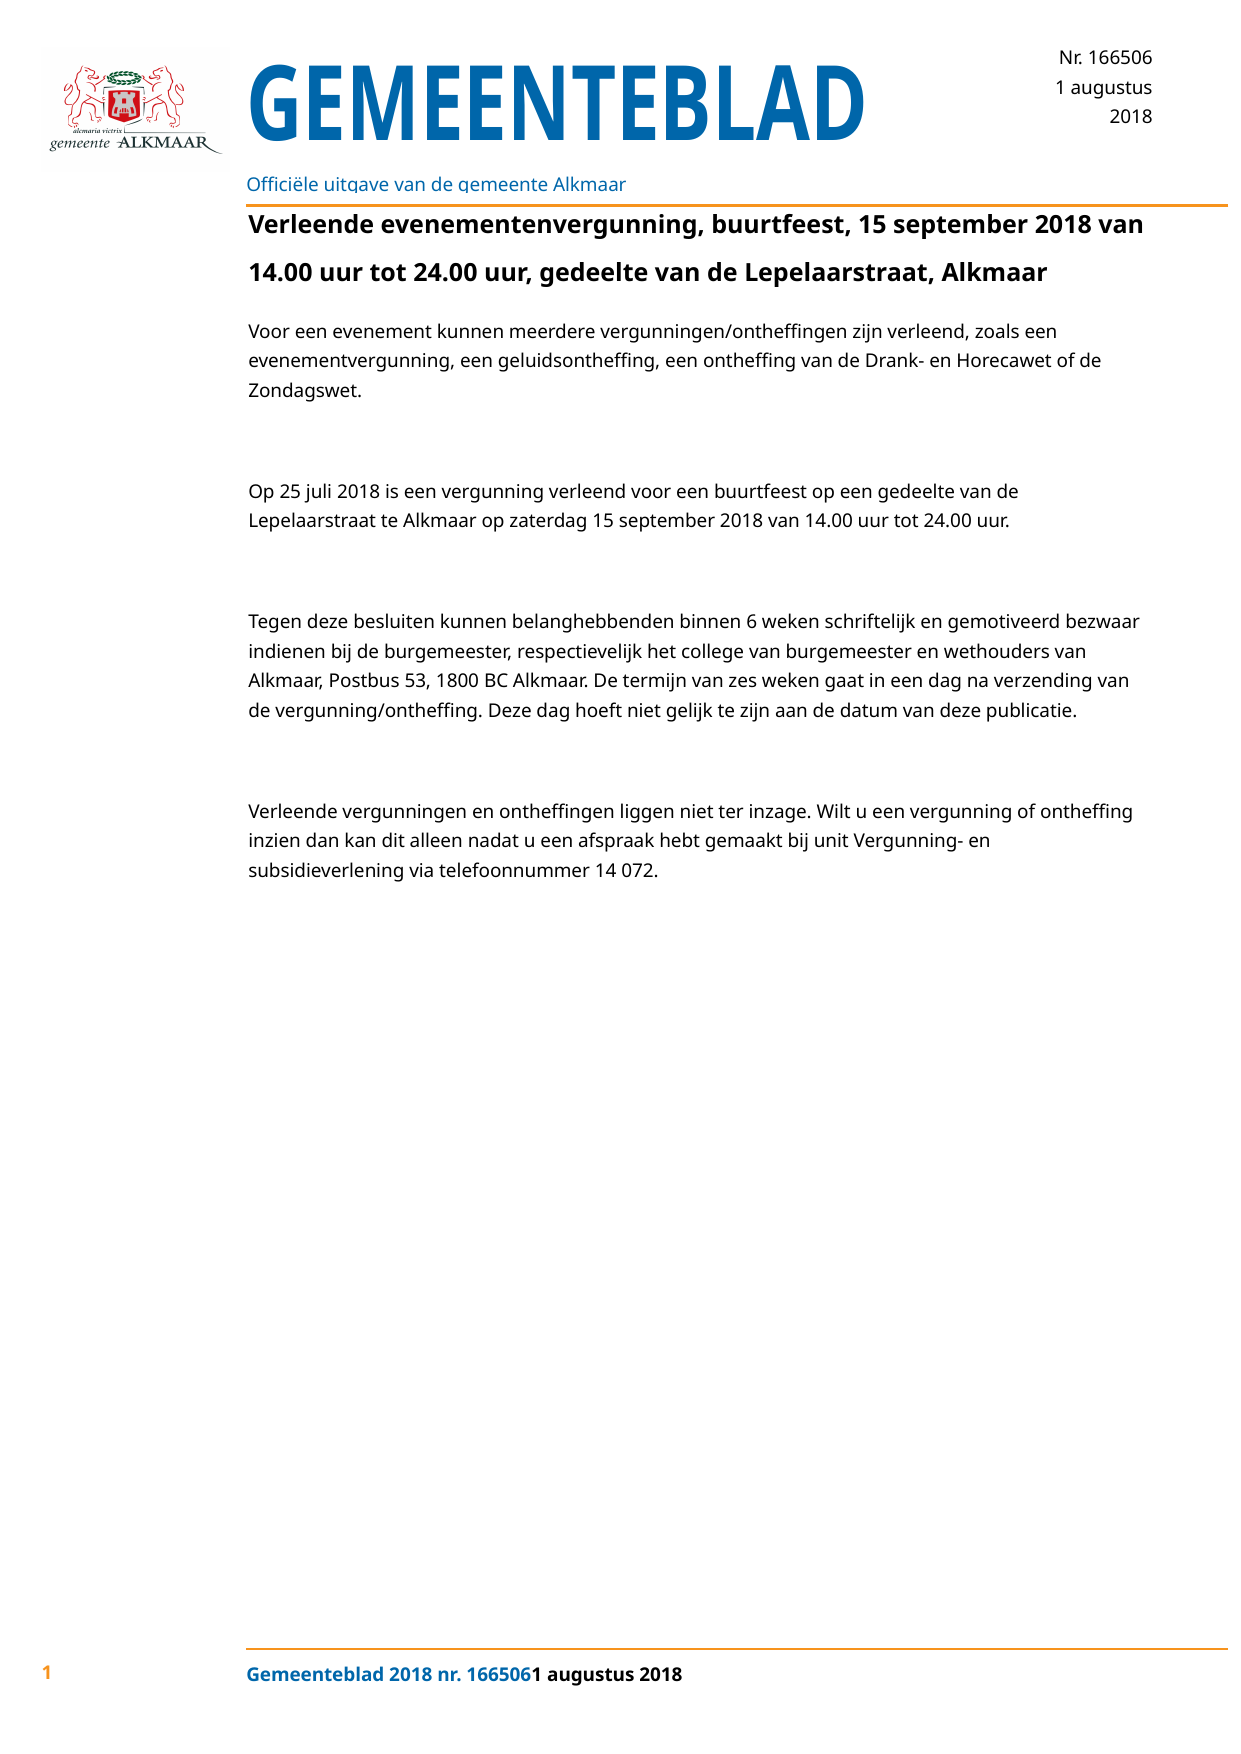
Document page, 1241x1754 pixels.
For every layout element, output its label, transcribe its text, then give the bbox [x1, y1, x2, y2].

text Tegen deze besluiten kunnen belanghebbenden binnen 6 weken schriftelijk en gemotiveerd bezwaar indienen bij de burgemeester, respectievelijk het college van burgemeester en wethouders van Alkmaar, Postbus 53, 1800 BC Alkmaar. De termijn van zes weken gaat in een dag na verzending van de vergunning/ontheffing. Deze dag hoeft niet gelijk te zijn aan de datum van deze publicatie. [248, 608, 1152, 723]
picture [41, 47, 231, 172]
text Verleende evenementenvergunning, buurtfeest, 15 september 2018 van 14.00 uur tot 24.00 uur, gedeelte van de Lepelaarstraat, Alkmaar [248, 207, 1152, 288]
text Op 25 juli 2018 is een vergunning verleend voor een buurtfeest op een gedeelte van de Lepelaarstraat te Alkmaar op zaterdag 15 september 2018 van 14.00 uur tot 24.00 uur. [248, 478, 1152, 533]
text Voor een evenement kunnen meerdere vergunningen/ontheffingen zijn verleend, zoals een evenementvergunning, een geluidsontheffing, een ontheffing van de Drank- en Horecawet of de Zondagswet. [248, 318, 1152, 403]
text Verleende vergunningen en ontheffingen liggen niet ter inzage. Wilt u een vergunning of ontheffing inzien dan kan dit alleen nadat u een afspraak hebt gemaakt bij unit Vergunning- en subsidieverlening via telefoonnummer 14 072. [248, 798, 1152, 883]
